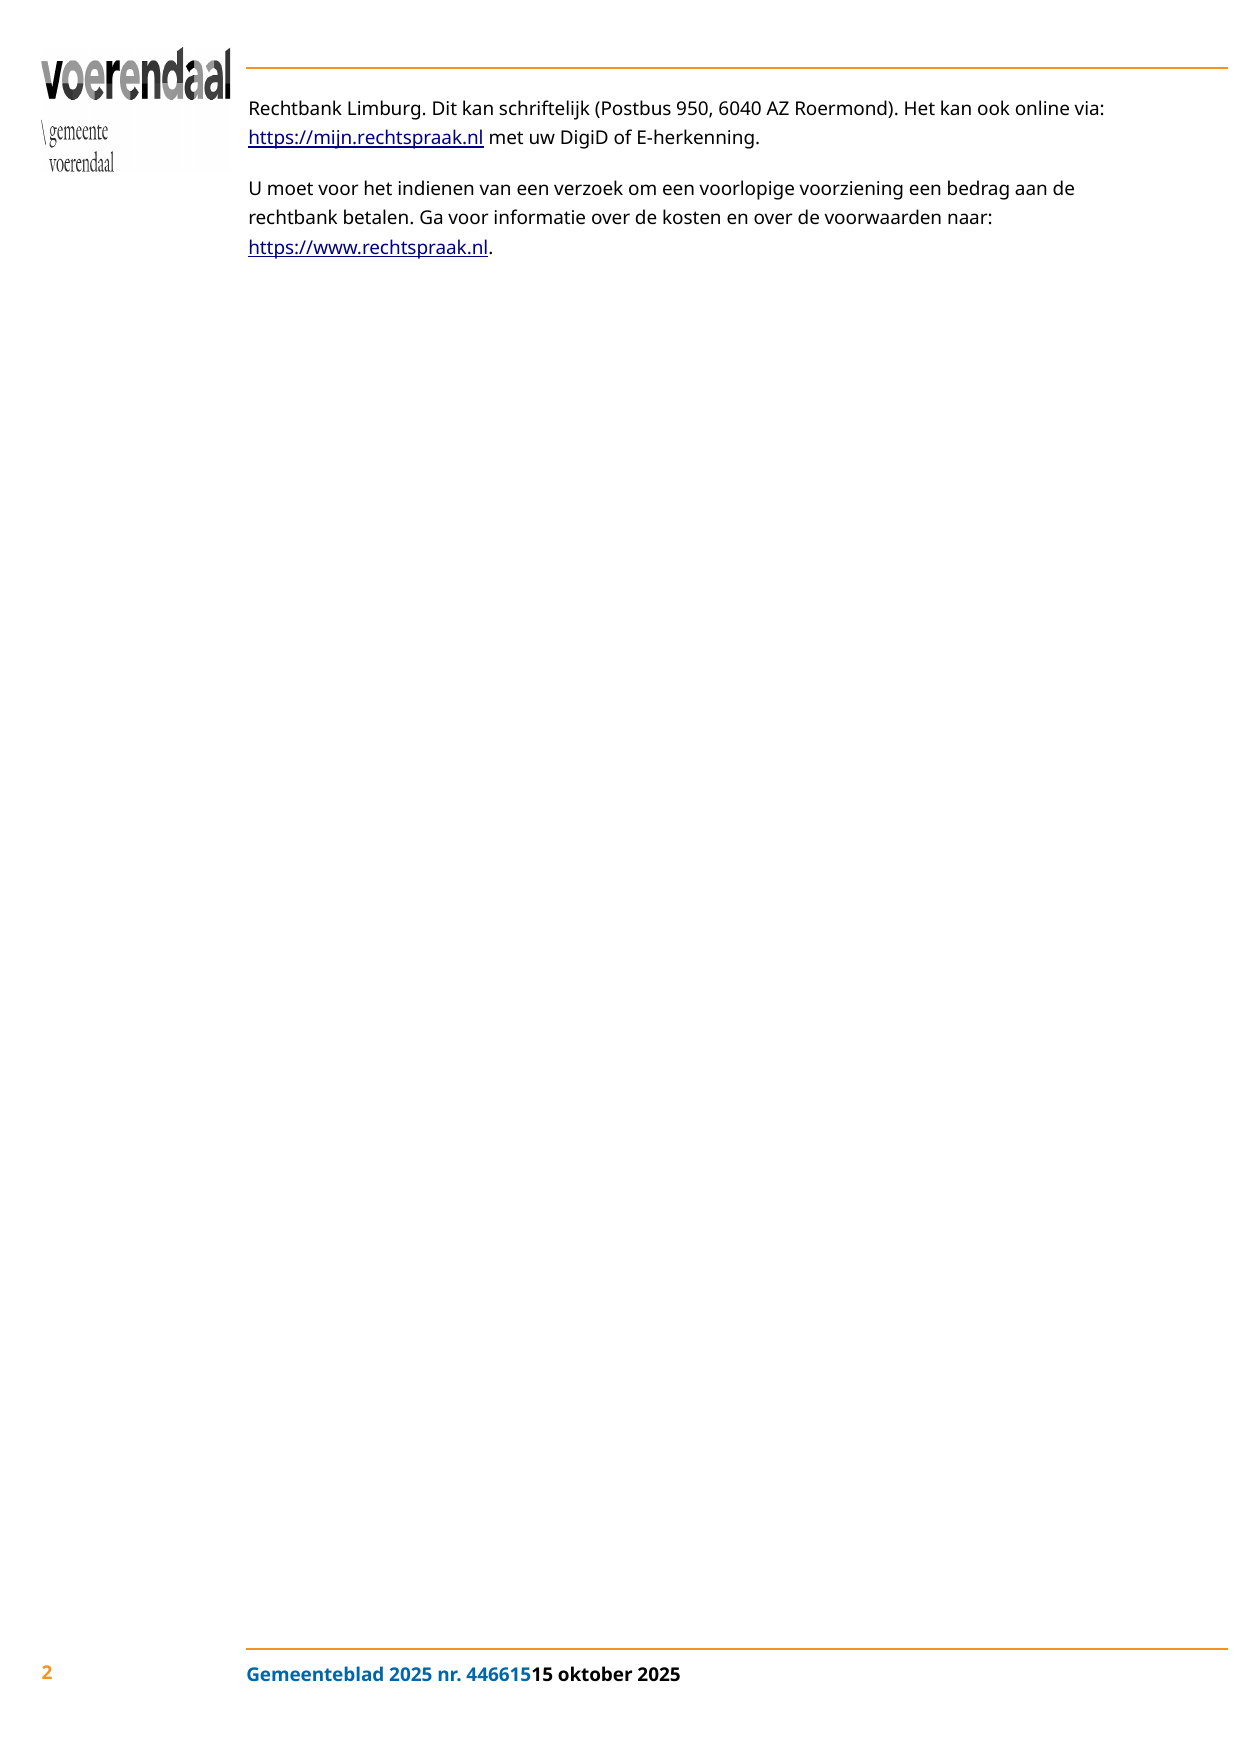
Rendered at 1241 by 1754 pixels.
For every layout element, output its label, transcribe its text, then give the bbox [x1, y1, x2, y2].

text Rechtbank Limburg. Dit kan schriftelijk (Postbus 950, 6040 AZ Roermond). Het kan ook online via: https://mijn.rechtspraak.nl met uw DigiD of E-herkenning. [248, 95, 1152, 150]
text U moet voor het indienen van een verzoek om een voorlopige voorziening een bedrag aan de rechtbank betalen. Ga voor informatie over de kosten en over de voorwaarden naar: https://www.rechtspraak.nl. [248, 175, 1152, 260]
picture [41, 47, 231, 172]
